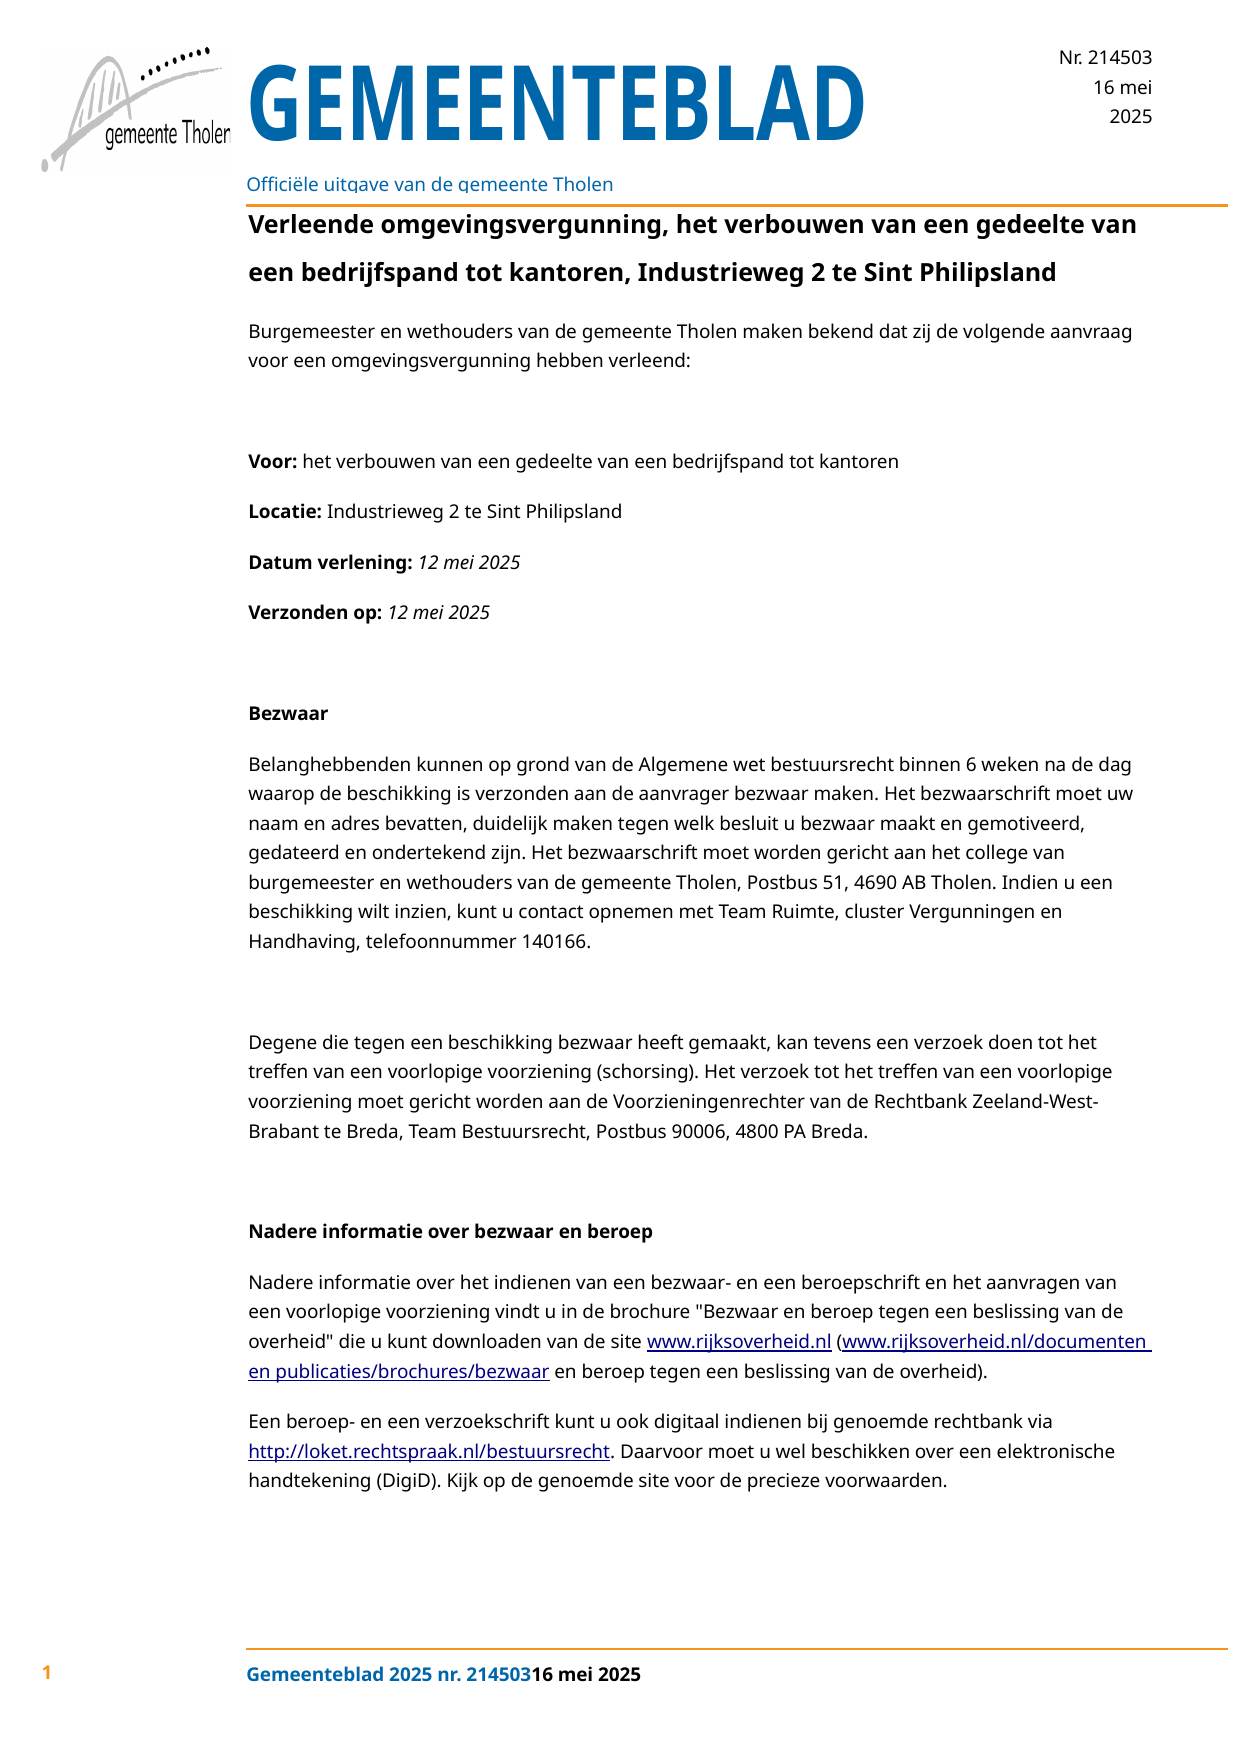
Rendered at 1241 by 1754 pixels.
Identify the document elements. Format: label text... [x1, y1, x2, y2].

text Een beroep- en een verzoekschrift kunt u ook digitaal indienen bij genoemde rechtbank via http://loket.rechtspraak.nl/bestuursrecht. Daarvoor moet u wel beschikken over een elektronische handtekening (DigiD). Kijk op de genoemde site voor de precieze voorwaarden. [248, 1408, 1152, 1493]
text Voor: het verbouwen van een gedeelte van een bedrijfspand tot kantoren [248, 448, 1152, 474]
text Locatie: Industrieweg 2 te Sint Philipsland [248, 499, 1152, 524]
text Nadere informatie over bezwaar en beroep [248, 1219, 1152, 1244]
text Datum verlening: 12 mei 2025 [248, 549, 1152, 575]
text Nadere informatie over het indienen van een bezwaar- en een beroepschrift en het aanvragen van een voorlopige voorziening vindt u in de brochure "Bezwaar en beroep tegen een beslissing van de overheid" die u kunt downloaden van de site www.rijksoverheid.nl (www.rijksoverheid.nl/documenten en publicaties/brochures/bezwaar en beroep tegen een beslissing van de overheid). [248, 1269, 1152, 1384]
text Degene die tegen een beschikking bezwaar heeft gemaakt, kan tevens een verzoek doen tot het treffen van een voorlopige voorziening (schorsing). Het verzoek tot het treffen van een voorlopige voorziening moet gericht worden aan de Voorzieningenrechter van de Rechtbank Zeeland-West-Brabant te Breda, Team Bestuursrecht, Postbus 90006, 4800 PA Breda. [248, 1029, 1152, 1144]
text Bezwaar [248, 700, 1152, 726]
text Burgemeester en wethouders van de gemeente Tholen maken bekend dat zij de volgende aanvraag voor een omgevingsvergunning hebben verleend: [248, 318, 1152, 373]
text Verleende omgevingsvergunning, het verbouwen van een gedeelte van een bedrijfspand tot kantoren, Industrieweg 2 te Sint Philipsland [248, 207, 1152, 288]
picture [41, 47, 231, 172]
text Verzonden op: 12 mei 2025 [248, 599, 1152, 625]
text Belanghebbenden kunnen op grond van de Algemene wet bestuursrecht binnen 6 weken na de dag waarop de beschikking is verzonden aan de aanvrager bezwaar maken. Het bezwaarschrift moet uw naam en adres bevatten, duidelijk maken tegen welk besluit u bezwaar maakt en gemotiveerd, gedateerd en ondertekend zijn. Het bezwaarschrift moet worden gericht aan het college van burgemeester en wethouders van de gemeente Tholen, Postbus 51, 4690 AB Tholen. Indien u een beschikking wilt inzien, kunt u contact opnemen met Team Ruimte, cluster Vergunningen en Handhaving, telefoonnummer 140166. [248, 751, 1152, 954]
